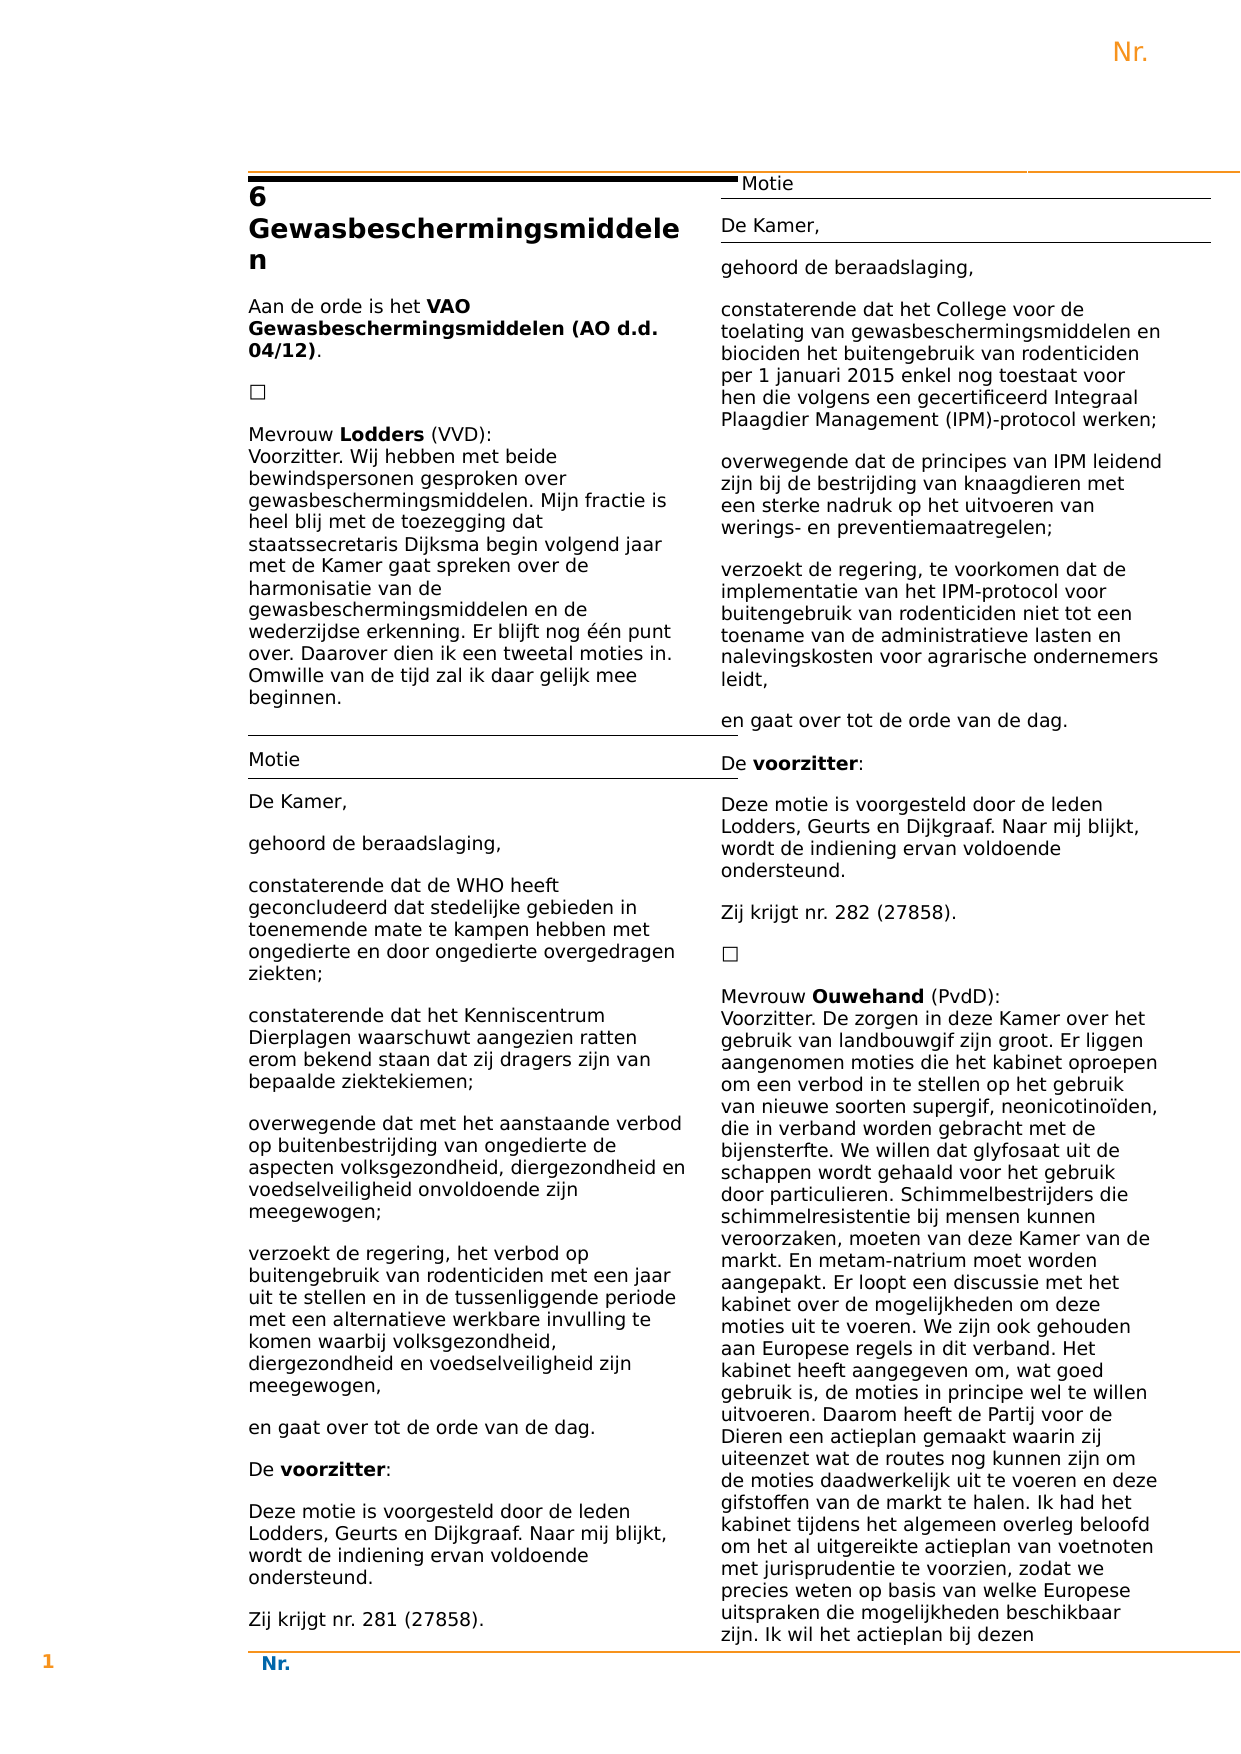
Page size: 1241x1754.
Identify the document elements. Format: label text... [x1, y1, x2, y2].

text verzoekt de regering, het verbod op buitengebruik van rodenticiden met een jaar uit te stellen en in de tussenliggende periode met een alternatieve werkbare invulling te komen waarbij volksgezondheid, diergezondheid en voedselveiligheid zijn meegewogen, [248, 1243, 691, 1397]
text Voorzitter. De zorgen in deze Kamer over het gebruik van landbouwgif zijn groot. Er liggen aangenomen moties die het kabinet oproepen om een verbod in te stellen op het gebruik van nieuwe soorten supergif, neonicotinoïden, die in verband worden gebracht met de bijensterfte. We willen dat glyfosaat uit de schappen wordt gehaald voor het gebruik door particulieren. Schimmelbestrijders die schimmelresistentie bij mensen kunnen veroorzaken, moeten van deze Kamer van de markt. En metam-natrium moet worden aangepakt. Er loopt een discussie met het kabinet over de mogelijkheden om deze moties uit te voeren. We zijn ook gehouden aan Europese regels in dit verband. Het kabinet heeft aangegeven om, wat goed gebruik is, de moties in principe wel te willen uitvoeren. Daarom heeft de Partij voor de Dieren een actieplan gemaakt waarin zij uiteenzet wat de routes nog kunnen zijn om de moties daadwerkelijk uit te voeren en deze gifstoffen van de markt te halen. Ik had het kabinet tijdens het algemeen overleg beloofd om het al uitgereikte actieplan van voetnoten met jurisprudentie te voorzien, zodat we precies weten op basis van welke Europese uitspraken die mogelijkheden beschikbaar zijn. Ik wil het actieplan bij dezen [721, 1008, 1163, 1646]
title 6 Gewasbeschermingsmiddelen [248, 182, 691, 276]
text De Kamer, [721, 215, 1163, 237]
text Voorzitter. Wij hebben met beide bewindspersonen gesproken over gewasbeschermingsmiddelen. Mijn fractie is heel blij met de toezegging dat staatssecretaris Dijksma begin volgend jaar met de Kamer gaat spreken over de harmonisatie van de gewasbeschermingsmiddelen en de wederzijdse erkenning. Er blijft nog één punt over. Daarover dien ik een tweetal moties in. Omwille van de tijd zal ik daar gelijk mee beginnen. [248, 446, 691, 709]
text ⬜ [721, 944, 1163, 966]
text ⬜ [248, 382, 691, 403]
text overwegende dat met het aanstaande verbod op buitenbestrijding van ongedierte de aspecten volksgezondheid, diergezondheid en voedselveiligheid onvoldoende zijn meegewogen; [248, 1113, 691, 1223]
text Mevrouw Ouwehand (PvdD): [721, 986, 1163, 1008]
text constaterende dat het Kenniscentrum Dierplagen waarschuwt aangezien ratten erom bekend staan dat zij dragers zijn van bepaalde ziektekiemen; [248, 1005, 691, 1093]
text en gaat over tot de orde van de dag. [248, 1417, 691, 1439]
text Zij krijgt nr. 282 (27858). [721, 902, 1163, 924]
text constaterende dat het College voor de toelating van gewasbeschermingsmiddelen en biociden het buitengebruik van rodenticiden per 1 januari 2015 enkel nog toestaat voor hen die volgens een gecertificeerd Integraal Plaagdier Management (IPM)-protocol werken; [721, 299, 1163, 431]
text De voorzitter: [248, 1459, 691, 1481]
text Motie [721, 173, 1163, 195]
text Deze motie is voorgesteld door de leden Lodders, Geurts en Dijkgraaf. Naar mij blijkt, wordt de indiening ervan voldoende ondersteund. [248, 1501, 691, 1588]
text constaterende dat de WHO heeft geconcludeerd dat stedelijke gebieden in toenemende mate te kampen hebben met ongedierte en door ongedierte overgedragen ziekten; [248, 875, 691, 985]
text gehoord de beraadslaging, [721, 257, 1163, 279]
text gehoord de beraadslaging, [248, 833, 691, 855]
text Deze motie is voorgesteld door de leden Lodders, Geurts en Dijkgraaf. Naar mij blijkt, wordt de indiening ervan voldoende ondersteund. [721, 794, 1163, 882]
text en gaat over tot de orde van de dag. [721, 710, 1163, 732]
text Aan de orde is het VAO Gewasbeschermingsmiddelen (AO d.d. 04/12). [248, 296, 691, 362]
text De Kamer, [248, 791, 691, 813]
text Zij krijgt nr. 281 (27858). [248, 1608, 691, 1631]
text De voorzitter: [721, 752, 1163, 774]
text verzoekt de regering, te voorkomen dat de implementatie van het IPM-protocol voor buitengebruik van rodenticiden niet tot een toename van de administratieve lasten en nalevingskosten voor agrarische ondernemers leidt, [721, 558, 1163, 690]
text overwegende dat de principes van IPM leidend zijn bij de bestrijding van knaagdieren met een sterke nadruk op het uitvoeren van werings- en preventiemaatregelen; [721, 451, 1163, 538]
text Mevrouw Lodders (VVD): [248, 423, 691, 446]
text Motie [248, 749, 691, 771]
